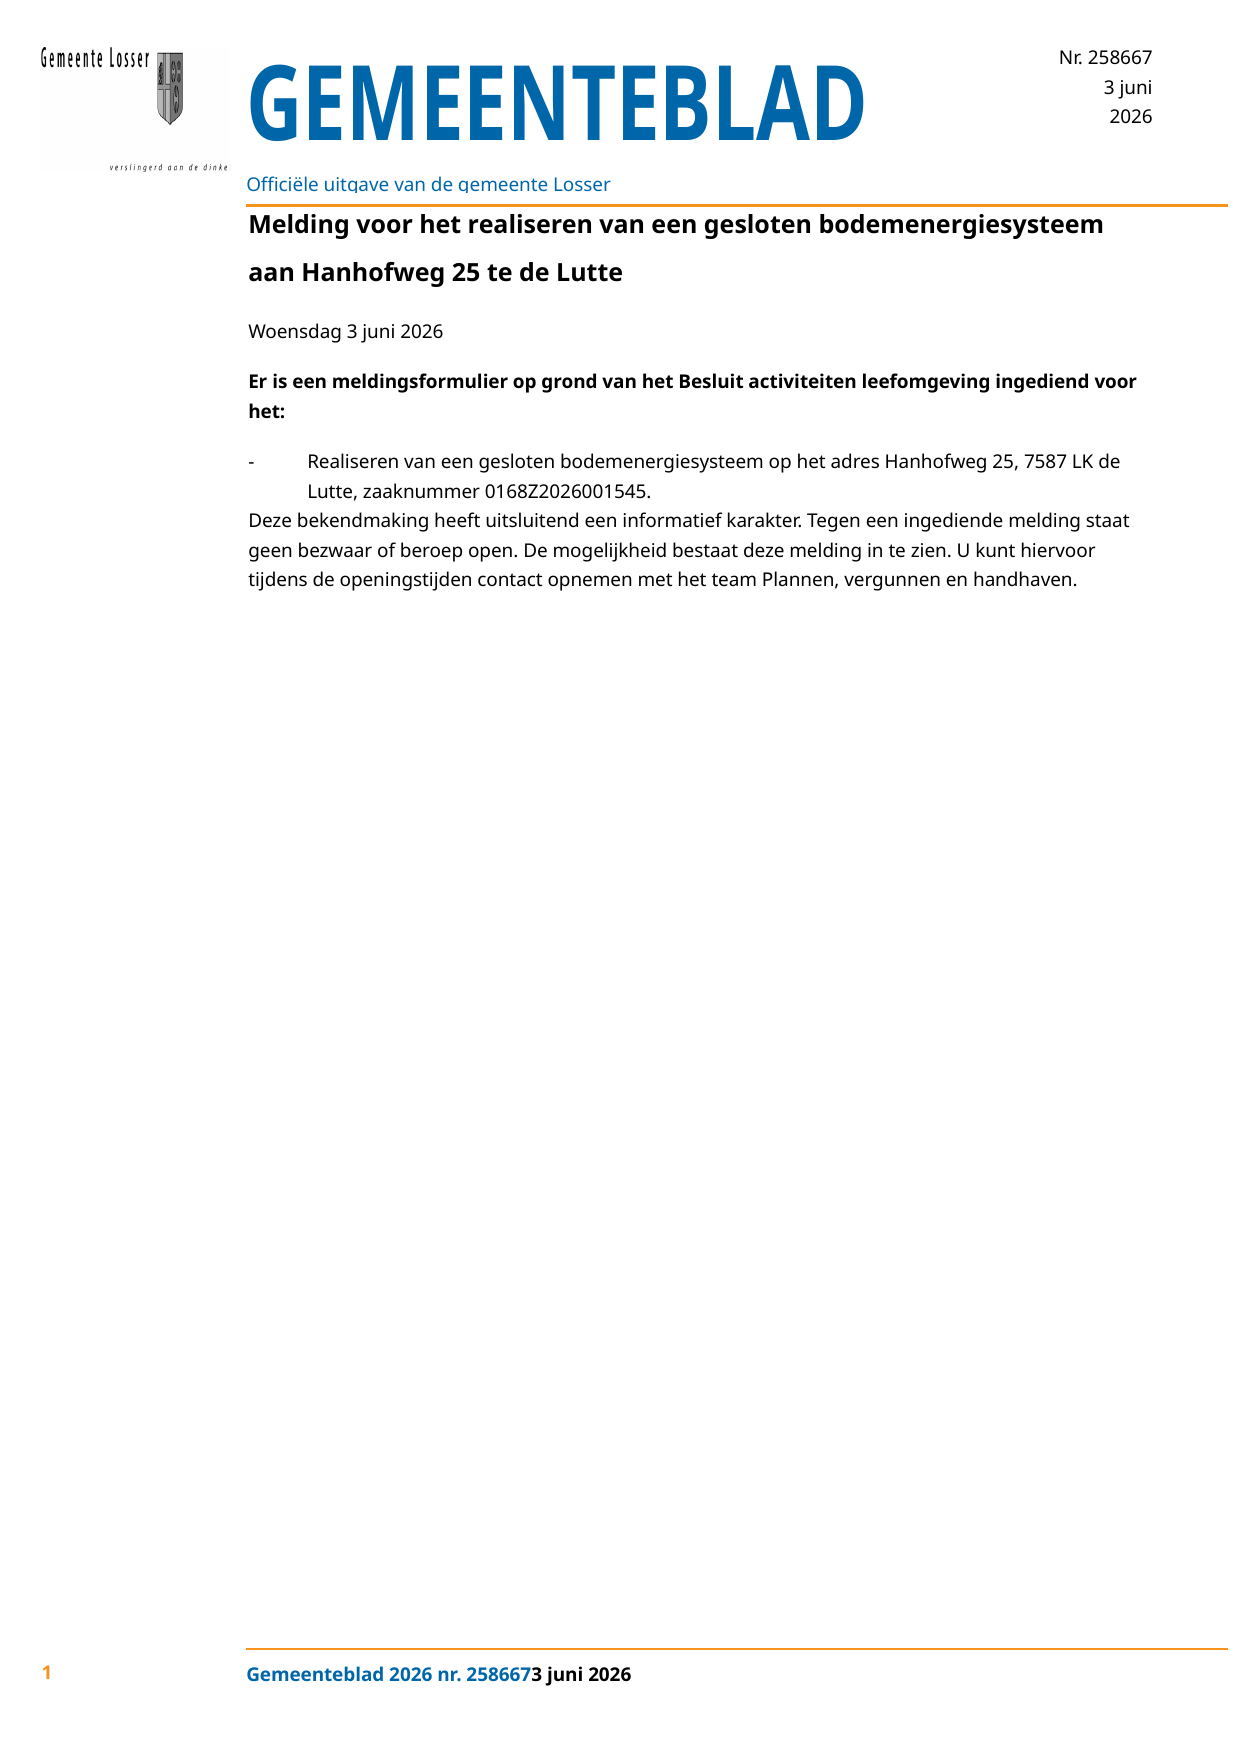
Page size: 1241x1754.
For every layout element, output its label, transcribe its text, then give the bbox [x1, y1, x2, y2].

text Woensdag 3 juni 2026 [248, 318, 1152, 344]
text Deze bekendmaking heeft uitsluitend een informatief karakter. Tegen een ingediende melding staat geen bezwaar of beroep open. De mogelijkheid bestaat deze melding in te zien. U kunt hiervoor tijdens de openingstijden contact opnemen met het team Plannen, vergunnen en handhaven. [248, 507, 1152, 592]
text Er is een meldingsformulier op grond van het Besluit activiteiten leefomgeving ingediend voor het: [248, 368, 1152, 424]
text Melding voor het realiseren van een gesloten bodemenergiesysteem aan Hanhofweg 25 te de Lutte [248, 207, 1152, 288]
list Realiseren van een gesloten bodemenergiesysteem op het adres Hanhofweg 25, 7587 LK de Lutte, zaaknummer 0168Z2026001545. [248, 448, 1152, 504]
picture [41, 47, 231, 172]
